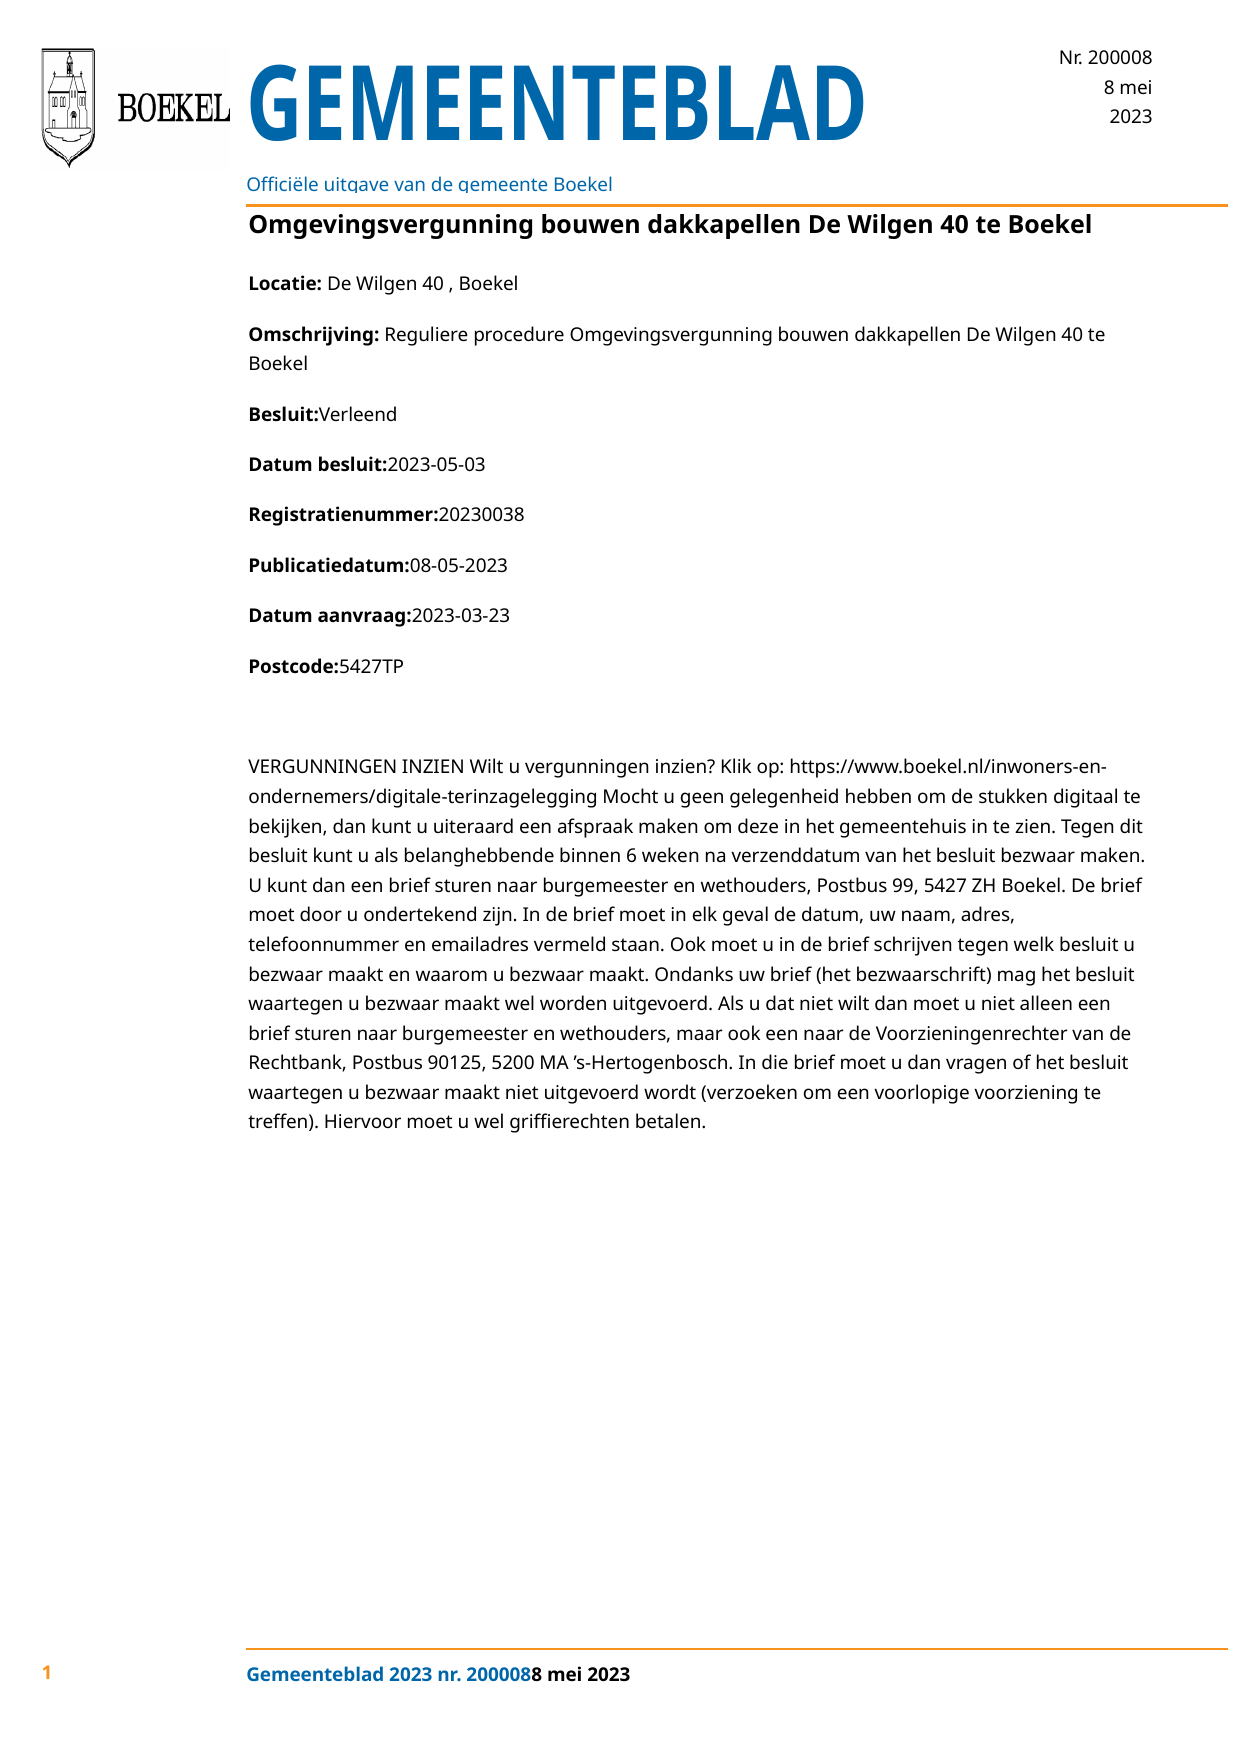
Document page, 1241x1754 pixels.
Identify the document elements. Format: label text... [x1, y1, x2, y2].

picture [41, 47, 231, 172]
text Postcode:5427TP [248, 653, 1152, 678]
text Besluit:Verleend [248, 401, 1152, 426]
text Omgevingsvergunning bouwen dakkapellen De Wilgen 40 te Boekel [248, 207, 1152, 241]
text Datum besluit:2023-05-03 [248, 451, 1152, 477]
text Registratienummer:20230038 [248, 502, 1152, 527]
text VERGUNNINGEN INZIEN Wilt u vergunningen inzien? Klik op: https://www.boekel.nl/inwoners-en-ondernemers/digitale-terinzagelegging Mocht u geen gelegenheid hebben om de stukken digitaal te bekijken, dan kunt u uiteraard een afspraak maken om deze in het gemeentehuis in te zien. Tegen dit besluit kunt u als belanghebbende binnen 6 weken na verzenddatum van het besluit bezwaar maken. U kunt dan een brief sturen naar burgemeester en wethouders, Postbus 99, 5427 ZH Boekel. De brief moet door u ondertekend zijn. In de brief moet in elk geval de datum, uw naam, adres, telefoonnummer en emailadres vermeld staan. Ook moet u in de brief schrijven tegen welk besluit u bezwaar maakt en waarom u bezwaar maakt. Ondanks uw brief (het bezwaarschrift) mag het besluit waartegen u bezwaar maakt wel worden uitgevoerd. Als u dat niet wilt dan moet u niet alleen een brief sturen naar burgemeester en wethouders, maar ook een naar de Voorzieningenrechter van de Rechtbank, Postbus 90125, 5200 MA ’s-Hertogenbosch. In die brief moet u dan vragen of het besluit waartegen u bezwaar maakt niet uitgevoerd wordt (verzoeken om een voorlopige voorziening te treffen). Hiervoor moet u wel griffierechten betalen. [248, 754, 1152, 1134]
text Publicatiedatum:08-05-2023 [248, 552, 1152, 578]
text Datum aanvraag:2023-03-23 [248, 602, 1152, 628]
text Omschrijving: Reguliere procedure Omgevingsvergunning bouwen dakkapellen De Wilgen 40 te Boekel [248, 321, 1152, 376]
text Locatie: De Wilgen 40 , Boekel [248, 270, 1152, 296]
